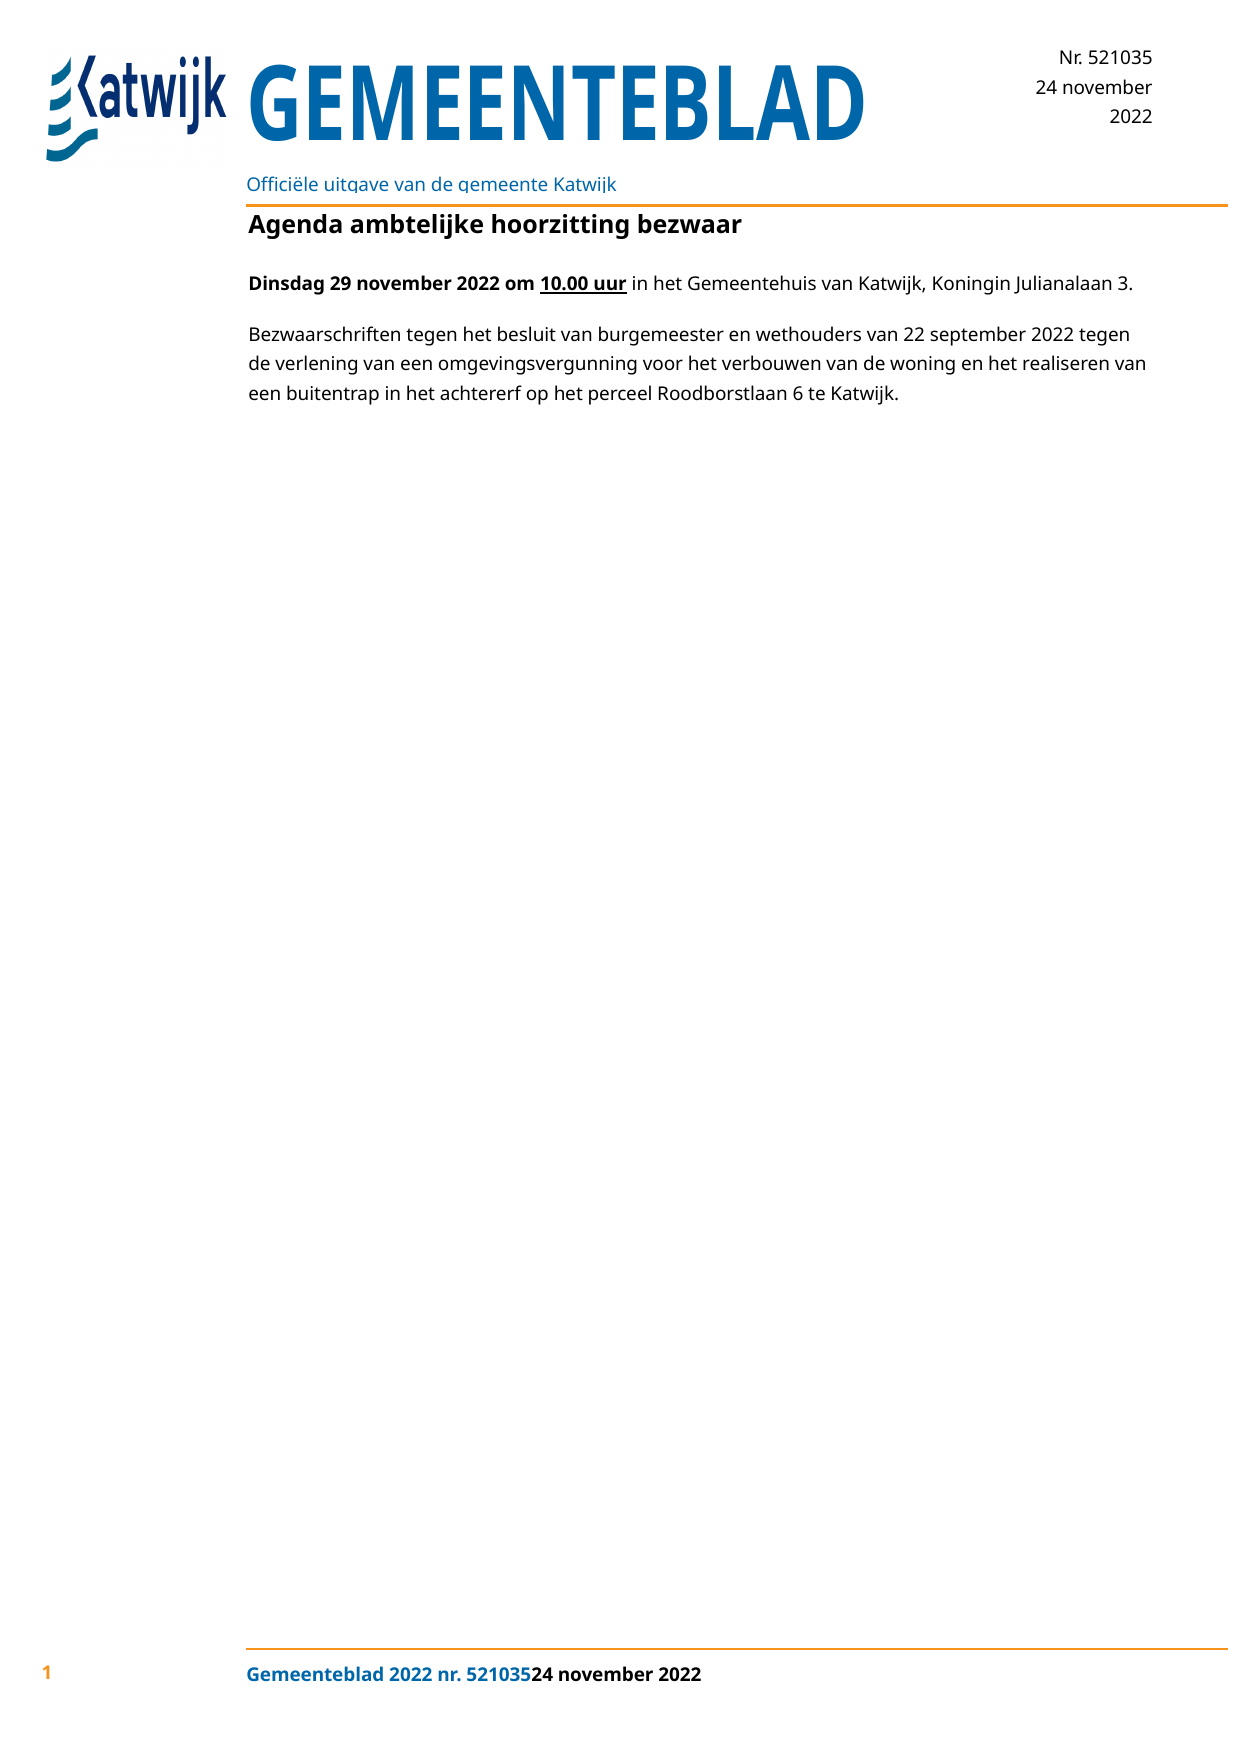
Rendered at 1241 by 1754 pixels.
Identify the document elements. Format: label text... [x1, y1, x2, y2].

picture [41, 47, 231, 172]
text Bezwaarschriften tegen het besluit van burgemeester en wethouders van 22 september 2022 tegen de verlening van een omgevingsvergunning voor het verbouwen van de woning en het realiseren van een buitentrap in het achtererf op het perceel Roodborstlaan 6 te Katwijk. [248, 321, 1152, 406]
text Dinsdag 29 november 2022 om 10.00 uur in het Gemeentehuis van Katwijk, Koningin Julianalaan 3. [248, 270, 1152, 296]
text Agenda ambtelijke hoorzitting bezwaar [248, 207, 1152, 241]
